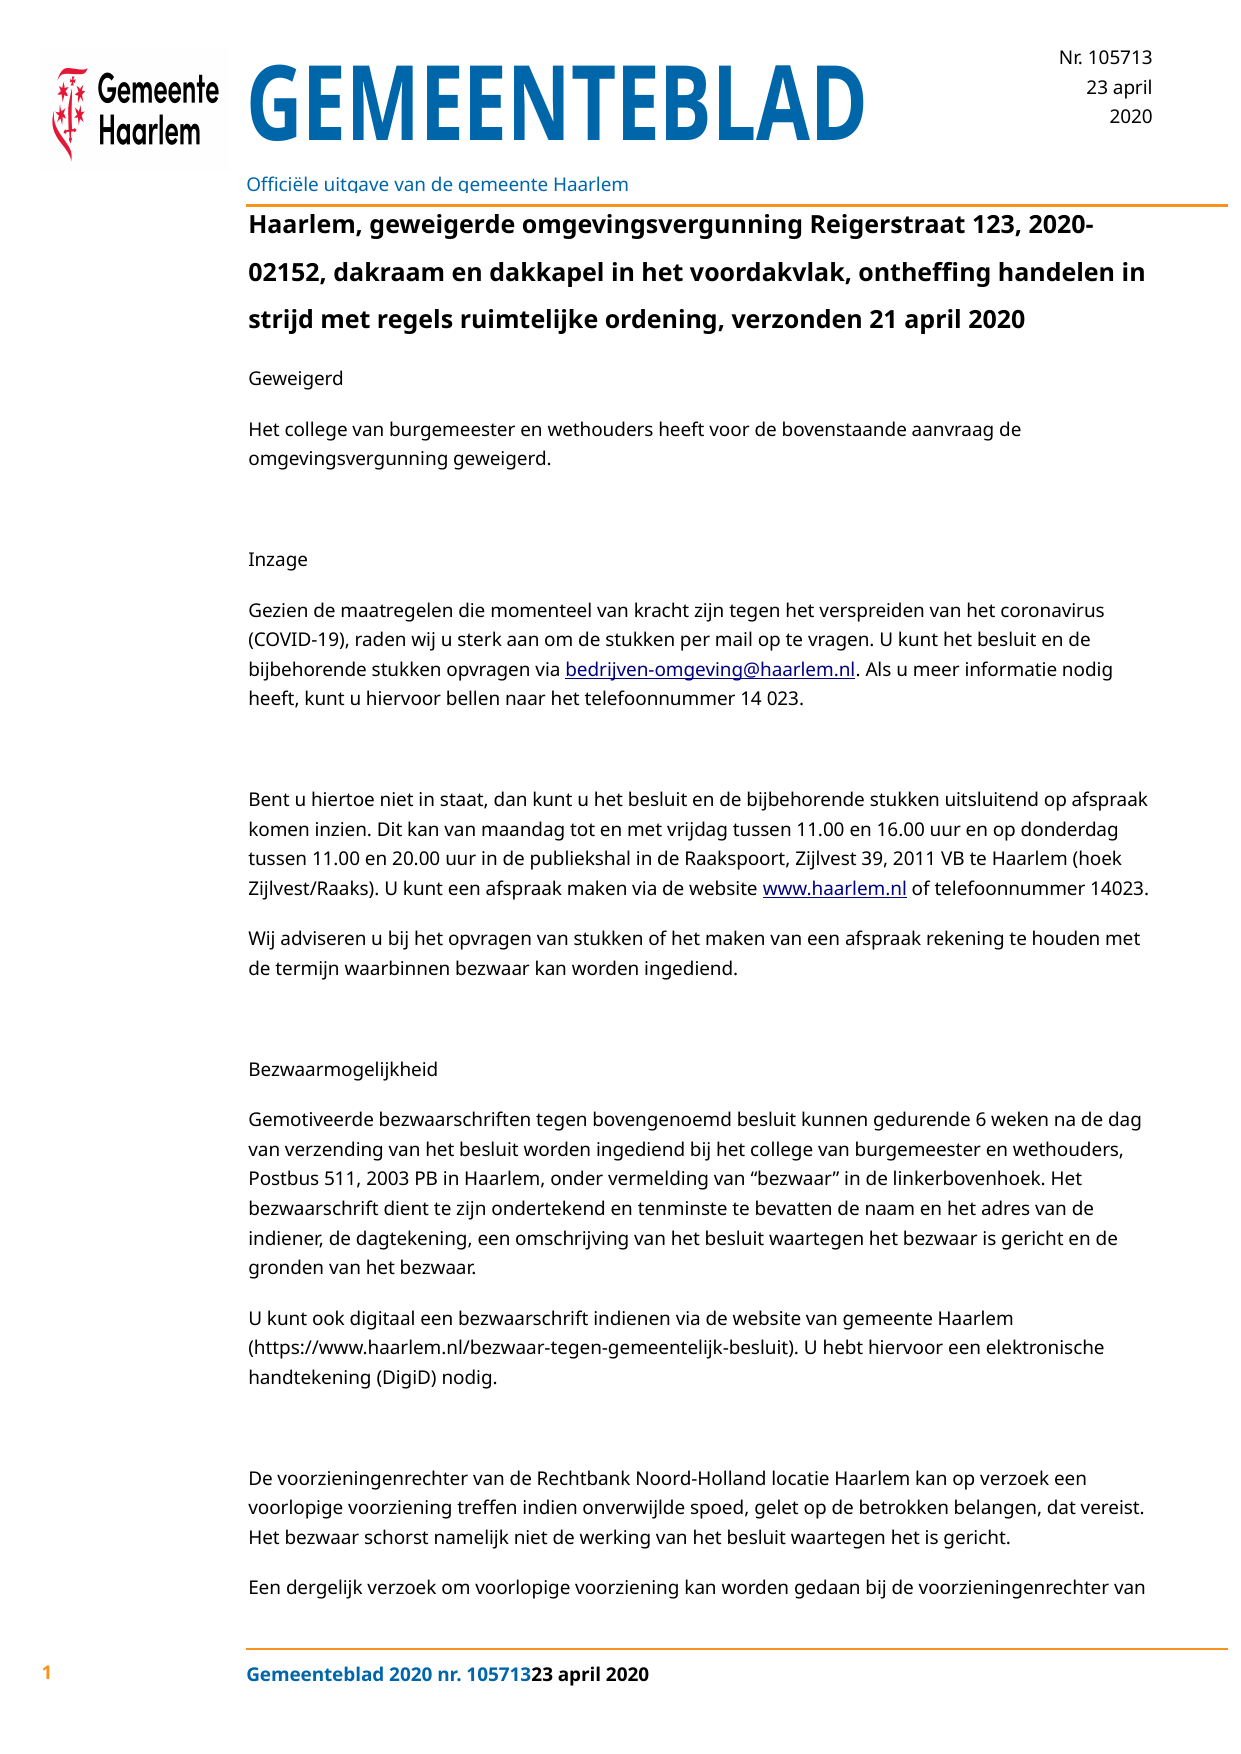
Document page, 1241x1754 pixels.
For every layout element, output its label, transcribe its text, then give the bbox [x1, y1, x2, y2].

text Gemotiveerde bezwaarschriften tegen bovengenoemd besluit kunnen gedurende 6 weken na de dag van verzending van het besluit worden ingediend bij het college van burgemeester en wethouders, Postbus 511, 2003 PB in Haarlem, onder vermelding van “bezwaar” in de linkerbovenhoek. Het bezwaarschrift dient te zijn ondertekend en tenminste te bevatten de naam en het adres van de indiener, de dagtekening, een omschrijving van het besluit waartegen het bezwaar is gericht en de gronden van het bezwaar. [248, 1106, 1152, 1280]
picture [41, 47, 231, 172]
text De voorzieningenrechter van de Rechtbank Noord-Holland locatie Haarlem kan op verzoek een voorlopige voorziening treffen indien onverwijlde spoed, gelet op de betrokken belangen, dat vereist. Het bezwaar schorst namelijk niet de werking van het besluit waartegen het is gericht. [248, 1465, 1152, 1549]
text Gezien de maatregelen die momenteel van kracht zijn tegen het verspreiden van het coronavirus (COVID-19), raden wij u sterk aan om de stukken per mail op te vragen. U kunt het besluit en de bijbehorende stukken opvragen via bedrijven-omgeving@haarlem.nl. Als u meer informatie nodig heeft, kunt u hiervoor bellen naar het telefoonnummer 14 023. [248, 597, 1152, 711]
text Het college van burgemeester en wethouders heeft voor de bovenstaande aanvraag de omgevingsvergunning geweigerd. [248, 416, 1152, 471]
text Geweigerd [248, 366, 1152, 391]
text Een dergelijk verzoek om voorlopige voorziening kan worden gedaan bij de voorzieningenrechter van [248, 1574, 1152, 1600]
text U kunt ook digitaal een bezwaarschrift indienen via de website van gemeente Haarlem (https://www.haarlem.nl/bezwaar-tegen-gemeentelijk-besluit). U hebt hiervoor een elektronische handtekening (DigiD) nodig. [248, 1305, 1152, 1389]
text Bent u hiertoe niet in staat, dan kunt u het besluit en de bijbehorende stukken uitsluitend op afspraak komen inzien. Dit kan van maandag tot en met vrijdag tussen 11.00 en 16.00 uur en op donderdag tussen 11.00 en 20.00 uur in de publiekshal in de Raakspoort, Zijlvest 39, 2011 VB te Haarlem (hoek Zijlvest/Raaks). U kunt een afspraak maken via de website www.haarlem.nl of telefoonnummer 14023. [248, 786, 1152, 901]
text Bezwaarmogelijkheid [248, 1056, 1152, 1082]
text Wij adviseren u bij het opvragen van stukken of het maken van een afspraak rekening te houden met de termijn waarbinnen bezwaar kan worden ingediend. [248, 926, 1152, 981]
text Inzage [248, 546, 1152, 572]
text Haarlem, geweigerde omgevingsvergunning Reigerstraat 123, 2020-02152, dakraam en dakkapel in het voordakvlak, ontheffing handelen in strijd met regels ruimtelijke ordening, verzonden 21 april 2020 [248, 207, 1152, 336]
